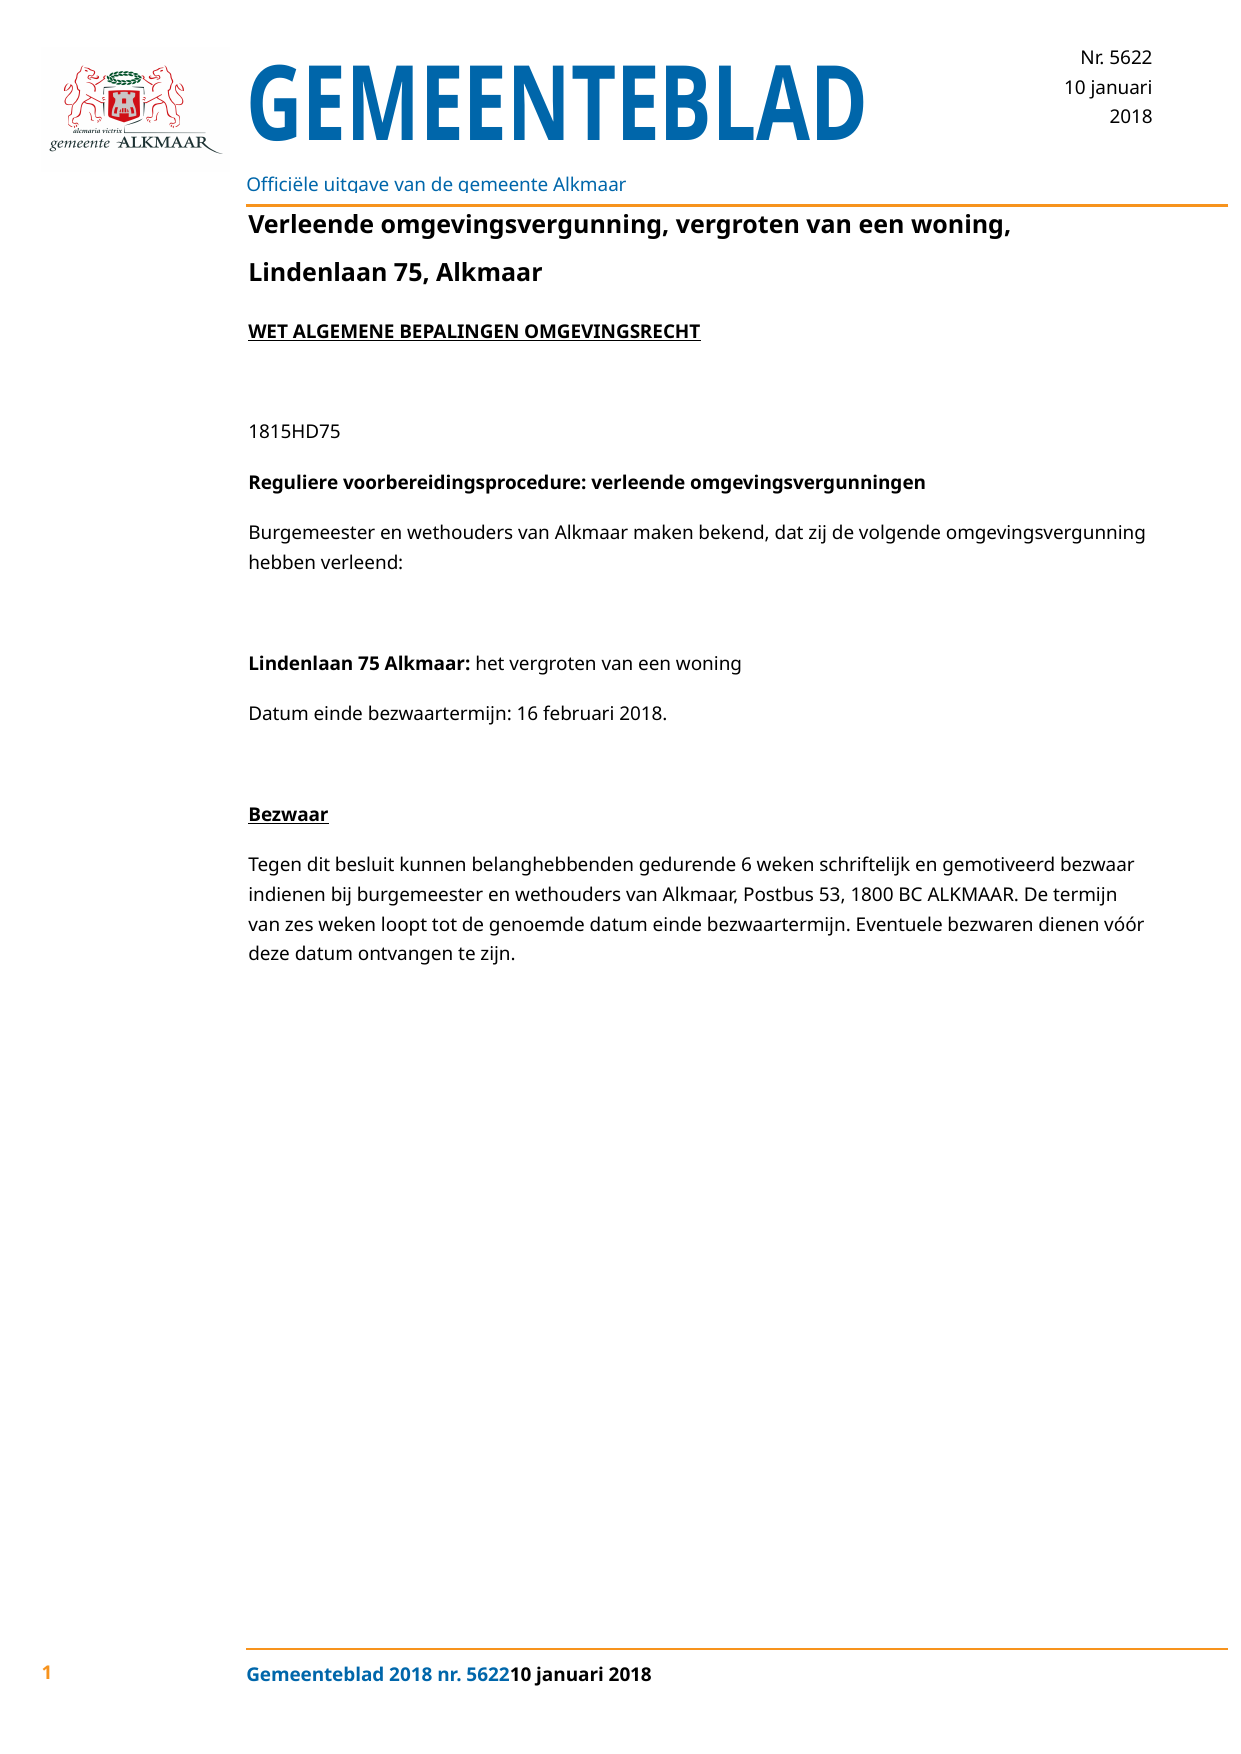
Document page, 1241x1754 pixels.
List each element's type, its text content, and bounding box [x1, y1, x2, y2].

text Burgemeester en wethouders van Alkmaar maken bekend, dat zij de volgende omgevingsvergunning hebben verleend: [248, 519, 1152, 575]
text Tegen dit besluit kunnen belanghebbenden gedurende 6 weken schriftelijk en gemotiveerd bezwaar indienen bij burgemeester en wethouders van Alkmaar, Postbus 53, 1800 BC ALKMAAR. De termijn van zes weken loopt tot de genoemde datum einde bezwaartermijn. Eventuele bezwaren dienen vóór deze datum ontvangen te zijn. [248, 852, 1152, 966]
text 1815HD75 [248, 419, 1152, 444]
picture [41, 47, 231, 172]
text Reguliere voorbereidingsprocedure: verleende omgevingsvergunningen [248, 469, 1152, 495]
text Verleende omgevingsvergunning, vergroten van een woning, Lindenlaan 75, Alkmaar [248, 207, 1152, 288]
text WET ALGEMENE BEPALINGEN OMGEVINGSRECHT [248, 318, 1152, 344]
text Bezwaar [248, 801, 1152, 827]
text Datum einde bezwaartermijn: 16 februari 2018. [248, 700, 1152, 726]
text Lindenlaan 75 Alkmaar: het vergroten van een woning [248, 650, 1152, 676]
